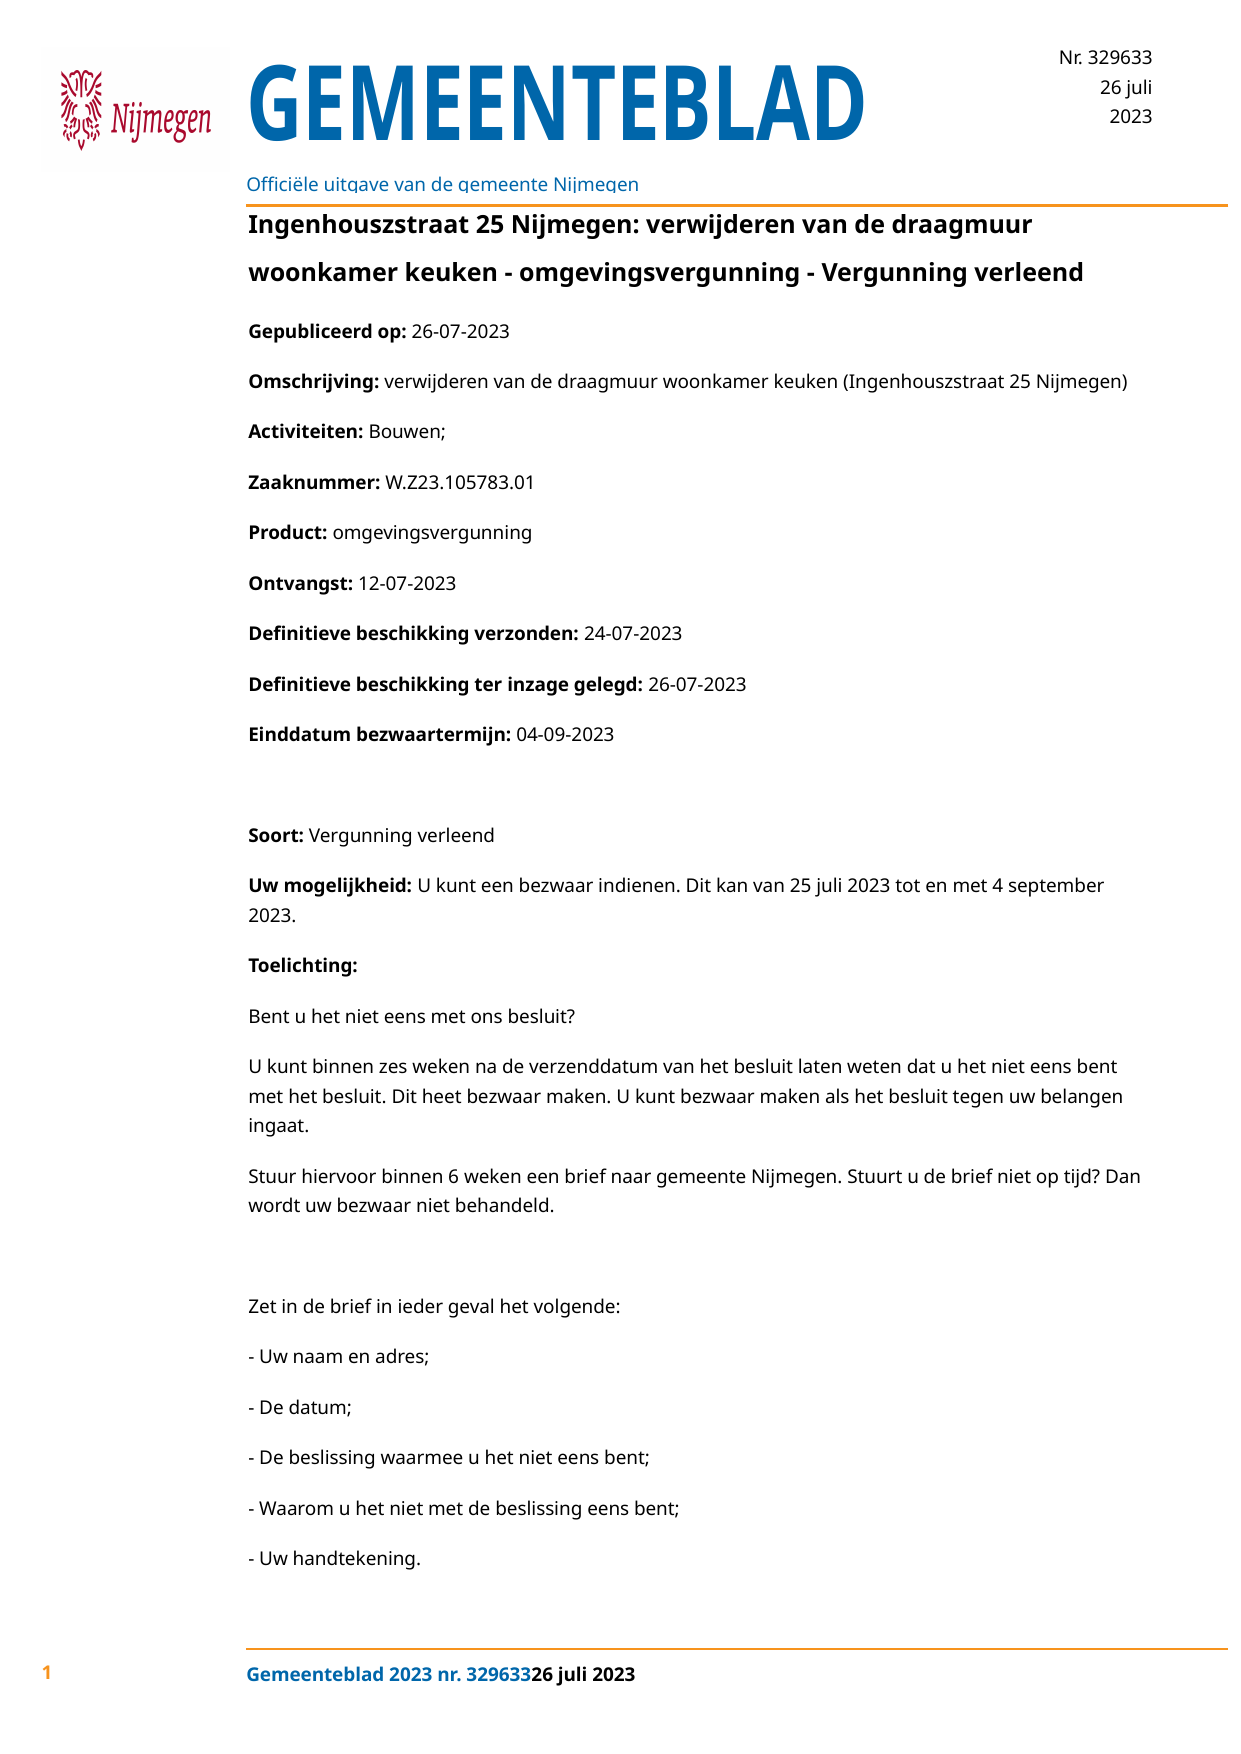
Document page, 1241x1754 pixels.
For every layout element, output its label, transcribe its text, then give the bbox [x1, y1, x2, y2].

text Uw mogelijkheid: U kunt een bezwaar indienen. Dit kan van 25 juli 2023 tot en met 4 september 2023. [248, 872, 1152, 928]
text Definitieve beschikking verzonden: 24-07-2023 [248, 620, 1152, 646]
text - Uw naam en adres; [248, 1344, 1152, 1369]
text Gepubliceerd op: 26-07-2023 [248, 318, 1152, 344]
text Ingenhouszstraat 25 Nijmegen: verwijderen van de draagmuur woonkamer keuken - omgevingsvergunning - Vergunning verleend [248, 207, 1152, 288]
text - Uw handtekening. [248, 1545, 1152, 1571]
text Zaaknummer: W.Z23.105783.01 [248, 469, 1152, 495]
text U kunt binnen zes weken na de verzenddatum van het besluit laten weten dat u het niet eens bent met het besluit. Dit heet bezwaar maken. U kunt bezwaar maken als het besluit tegen uw belangen ingaat. [248, 1053, 1152, 1138]
text Stuur hiervoor binnen 6 weken een brief naar gemeente Nijmegen. Stuurt u de brief niet op tijd? Dan wordt uw bezwaar niet behandeld. [248, 1163, 1152, 1218]
picture [41, 47, 231, 172]
text - Waarom u het niet met de beslissing eens bent; [248, 1495, 1152, 1521]
text Activiteiten: Bouwen; [248, 419, 1152, 444]
text - De datum; [248, 1394, 1152, 1420]
text Product: omgevingsvergunning [248, 519, 1152, 545]
text Toelichting: [248, 952, 1152, 978]
text - De beslissing waarmee u het niet eens bent; [248, 1444, 1152, 1470]
text Ontvangst: 12-07-2023 [248, 570, 1152, 596]
text Einddatum bezwaartermijn: 04-09-2023 [248, 721, 1152, 747]
text Zet in de brief in ieder geval het volgende: [248, 1293, 1152, 1319]
text Omschrijving: verwijderen van de draagmuur woonkamer keuken (Ingenhouszstraat 25 Nijmegen) [248, 368, 1152, 394]
text Soort: Vergunning verleend [248, 822, 1152, 848]
text Bent u het niet eens met ons besluit? [248, 1003, 1152, 1029]
text Definitieve beschikking ter inzage gelegd: 26-07-2023 [248, 671, 1152, 697]
